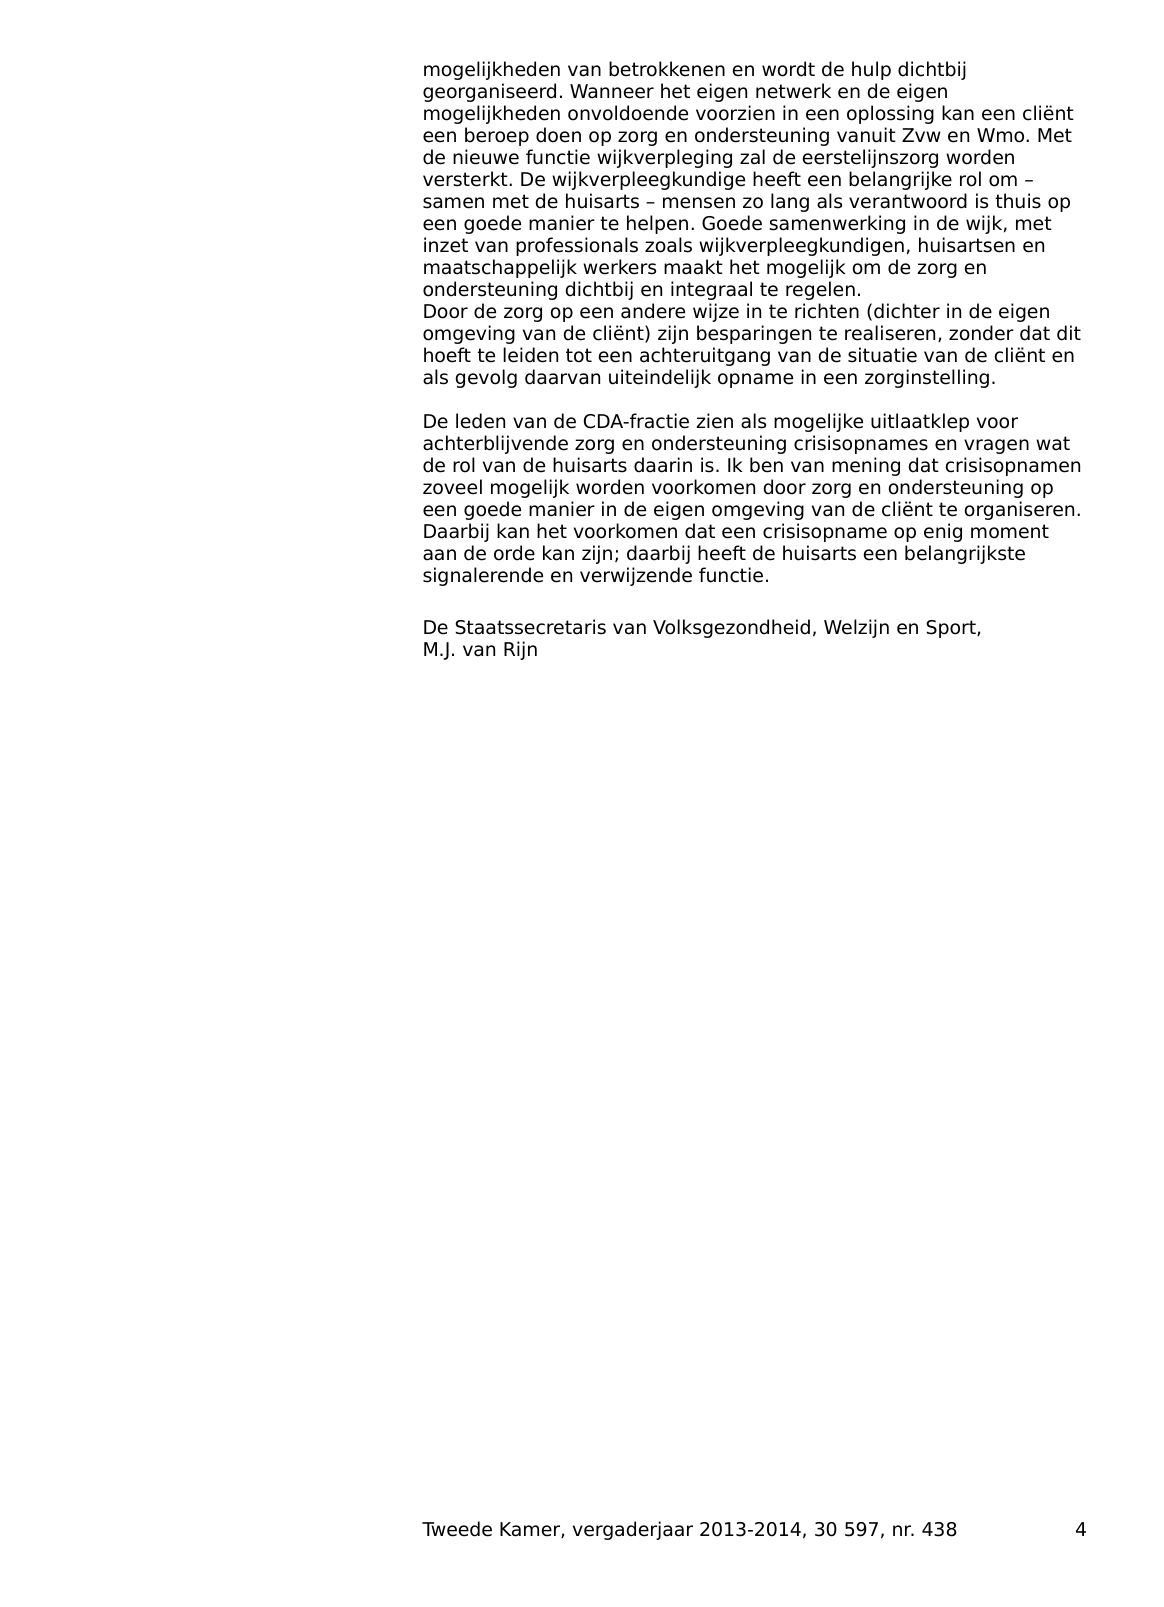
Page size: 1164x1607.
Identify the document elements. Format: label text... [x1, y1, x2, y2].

text Door de zorg op een andere wijze in te richten (dichter in de eigen omgeving van de cliënt) zijn besparingen te realiseren, zonder dat dit hoeft te leiden tot een achteruitgang van de situatie van de cliënt en als gevolg daarvan uiteindelijk opname in een zorginstelling. [422, 301, 1087, 389]
text De Staatssecretaris van Volksgezondheid, Welzijn en Sport, M.J. van Rijn [422, 617, 1087, 661]
text mogelijkheden van betrokkenen en wordt de hulp dichtbij georganiseerd. Wanneer het eigen netwerk en de eigen mogelijkheden onvoldoende voorzien in een oplossing kan een cliënt een beroep doen op zorg en ondersteuning vanuit Zvw en Wmo. Met de nieuwe functie wijkverpleging zal de eerstelijnszorg worden versterkt. De wijkverpleegkundige heeft een belangrijke rol om – samen met de huisarts – mensen zo lang als verantwoord is thuis op een goede manier te helpen. Goede samenwerking in de wijk, met inzet van professionals zoals wijkverpleegkundigen, huisartsen en maatschappelijk werkers maakt het mogelijk om de zorg en ondersteuning dichtbij en integraal te regelen. [422, 59, 1087, 301]
text De leden van de CDA-fractie zien als mogelijke uitlaatklep voor achterblijvende zorg en ondersteuning crisisopnames en vragen wat de rol van de huisarts daarin is. Ik ben van mening dat crisisopnamen zoveel mogelijk worden voorkomen door zorg en ondersteuning op een goede manier in de eigen omgeving van de cliënt te organiseren. Daarbij kan het voorkomen dat een crisisopname op enig moment aan de orde kan zijn; daarbij heeft de huisarts een belangrijkste signalerende en verwijzende functie. [422, 411, 1087, 587]
